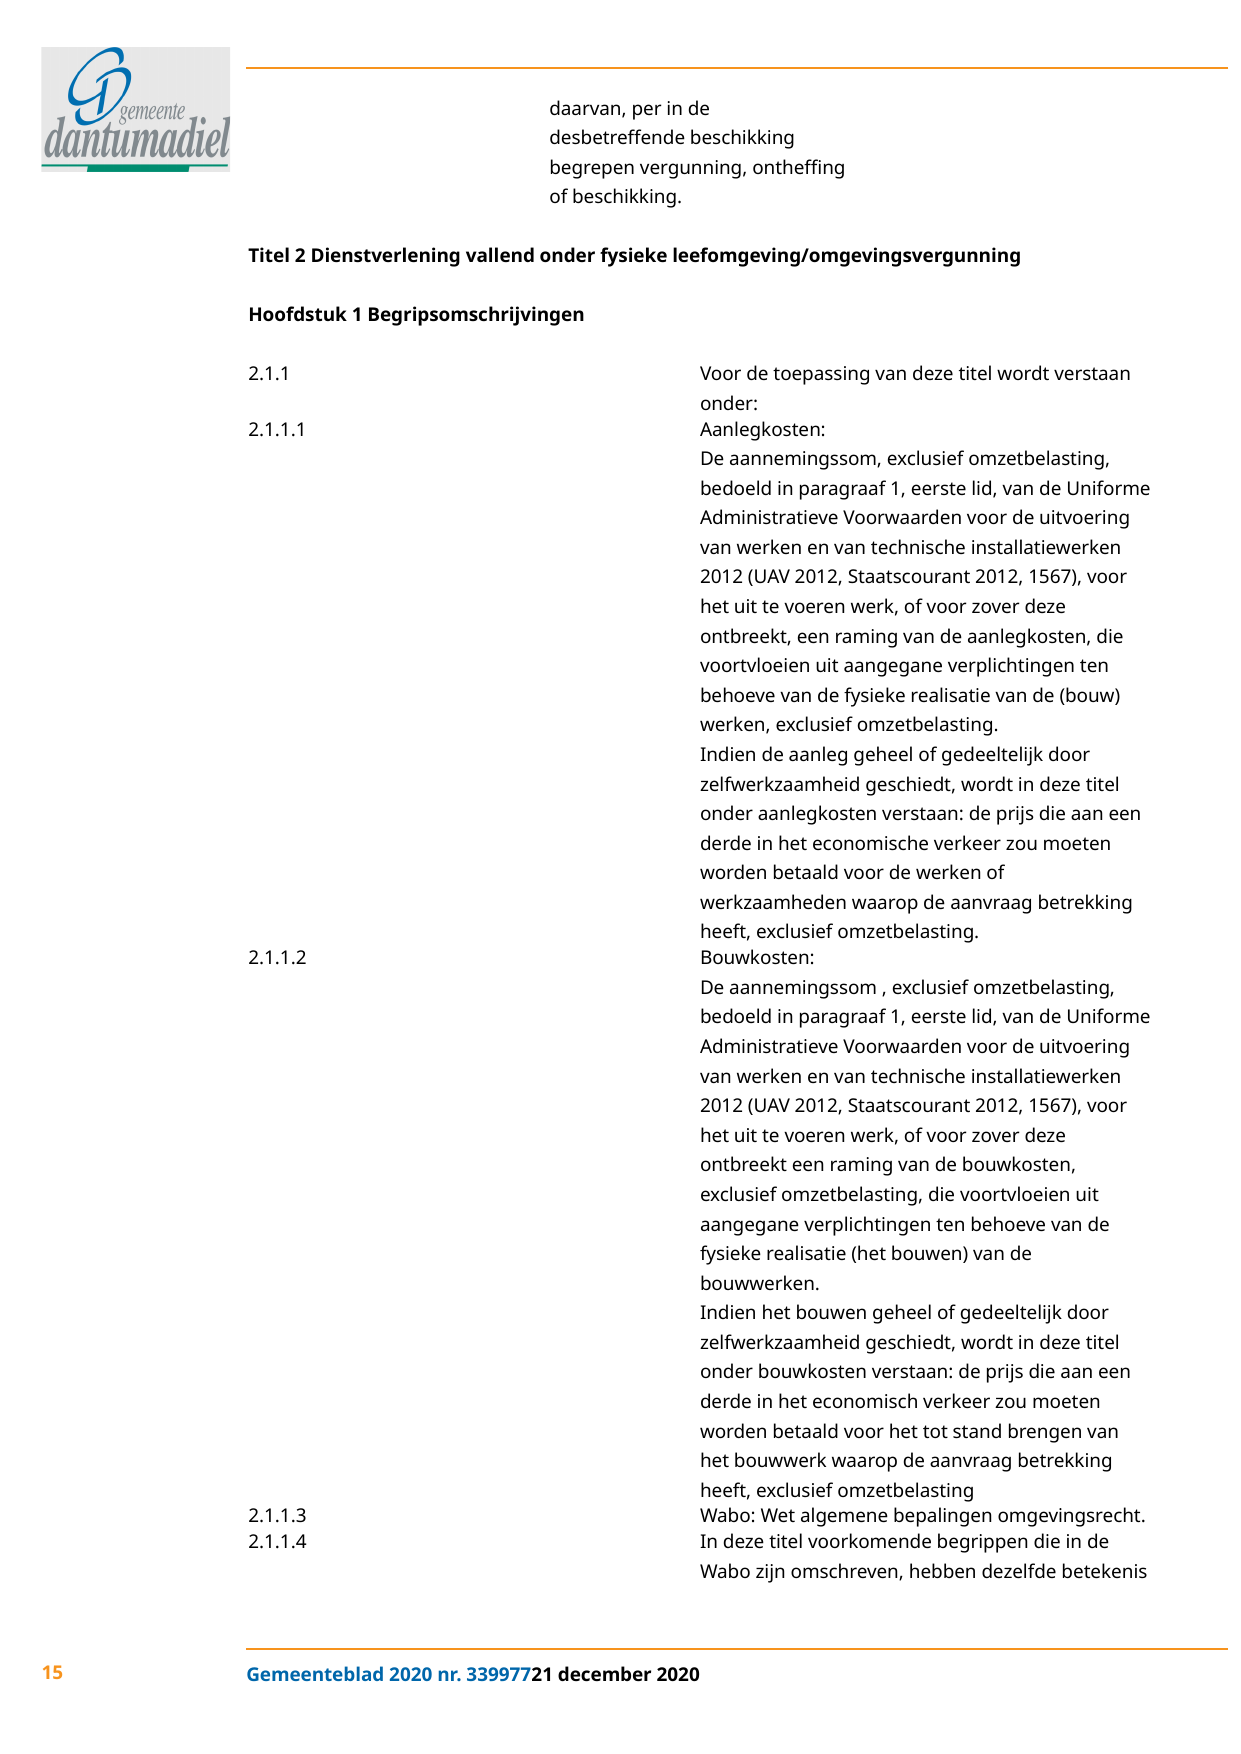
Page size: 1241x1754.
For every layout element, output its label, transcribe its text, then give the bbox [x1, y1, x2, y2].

table_cell 2.1.1.3 [248, 1503, 700, 1528]
table_cell [248, 95, 549, 209]
table_cell Bouwkosten: De aannemingssom , exclusief omzetbelasting, bedoeld in paragraaf 1, eerste lid, van de Uniforme Administratieve Voorwaarden voor de uitvoering van werken en van technische installatiewerken 2012 (UAV 2012, Staatscourant 2012, 1567), voor het uit te voeren werk, of voor zover deze ontbreekt een raming van de bouwkosten, exclusief omzetbelasting, die voortvloeien uit aangegane verplichtingen ten behoeve van de fysieke realisatie (het bouwen) van de bouwwerken. Indien het bouwen geheel of gedeeltelijk door zelfwerkzaamheid geschiedt, wordt in deze titel onder bouwkosten verstaan: de prijs die aan een derde in het economisch verkeer zou moeten worden betaald voor het tot stand brengen van het bouwwerk waarop de aanvraag betrekking heeft, exclusief omzetbelasting [700, 945, 1152, 1503]
table_cell Aanlegkosten: De aannemingssom, exclusief omzetbelasting, bedoeld in paragraaf 1, eerste lid, van de Uniforme Administratieve Voorwaarden voor de uitvoering van werken en van technische installatiewerken 2012 (UAV 2012, Staatscourant 2012, 1567), voor het uit te voeren werk, of voor zover deze ontbreekt, een raming van de aanlegkosten, die voortvloeien uit aangegane verplichtingen ten behoeve van de fysieke realisatie van de (bouw) werken, exclusief omzetbelasting. Indien de aanleg geheel of gedeeltelijk door zelfwerkzaamheid geschiedt, wordt in deze titel onder aanlegkosten verstaan: de prijs die aan een derde in het economische verkeer zou moeten worden betaald voor de werken of werkzaamheden waarop de aanvraag betrekking heeft, exclusief omzetbelasting. [700, 416, 1152, 944]
table_header 2.1.1 [248, 361, 700, 416]
table_cell daarvan, per in de desbetreffende beschikking begrepen vergunning, ontheffing of beschikking. [549, 95, 850, 209]
table_cell Wabo: Wet algemene bepalingen omgevingsrecht. [700, 1503, 1152, 1528]
table_cell 2.1.1.1 [248, 416, 700, 944]
table_cell 2.1.1.2 [248, 945, 700, 1503]
table_cell [850, 95, 1152, 209]
text Titel 2 Dienstverlening vallend onder fysieke leefomgeving/omgevingsvergunning [248, 242, 1152, 268]
table_cell In deze titel voorkomende begrippen die in de Wabo zijn omschreven, hebben dezelfde betekenis [700, 1529, 1152, 1584]
table_cell 2.1.1.4 [248, 1529, 700, 1584]
picture [41, 47, 231, 172]
text Hoofdstuk 1 Begripsomschrijvingen [248, 301, 1152, 327]
table_header Voor de toepassing van deze titel wordt verstaan onder: [700, 361, 1152, 416]
